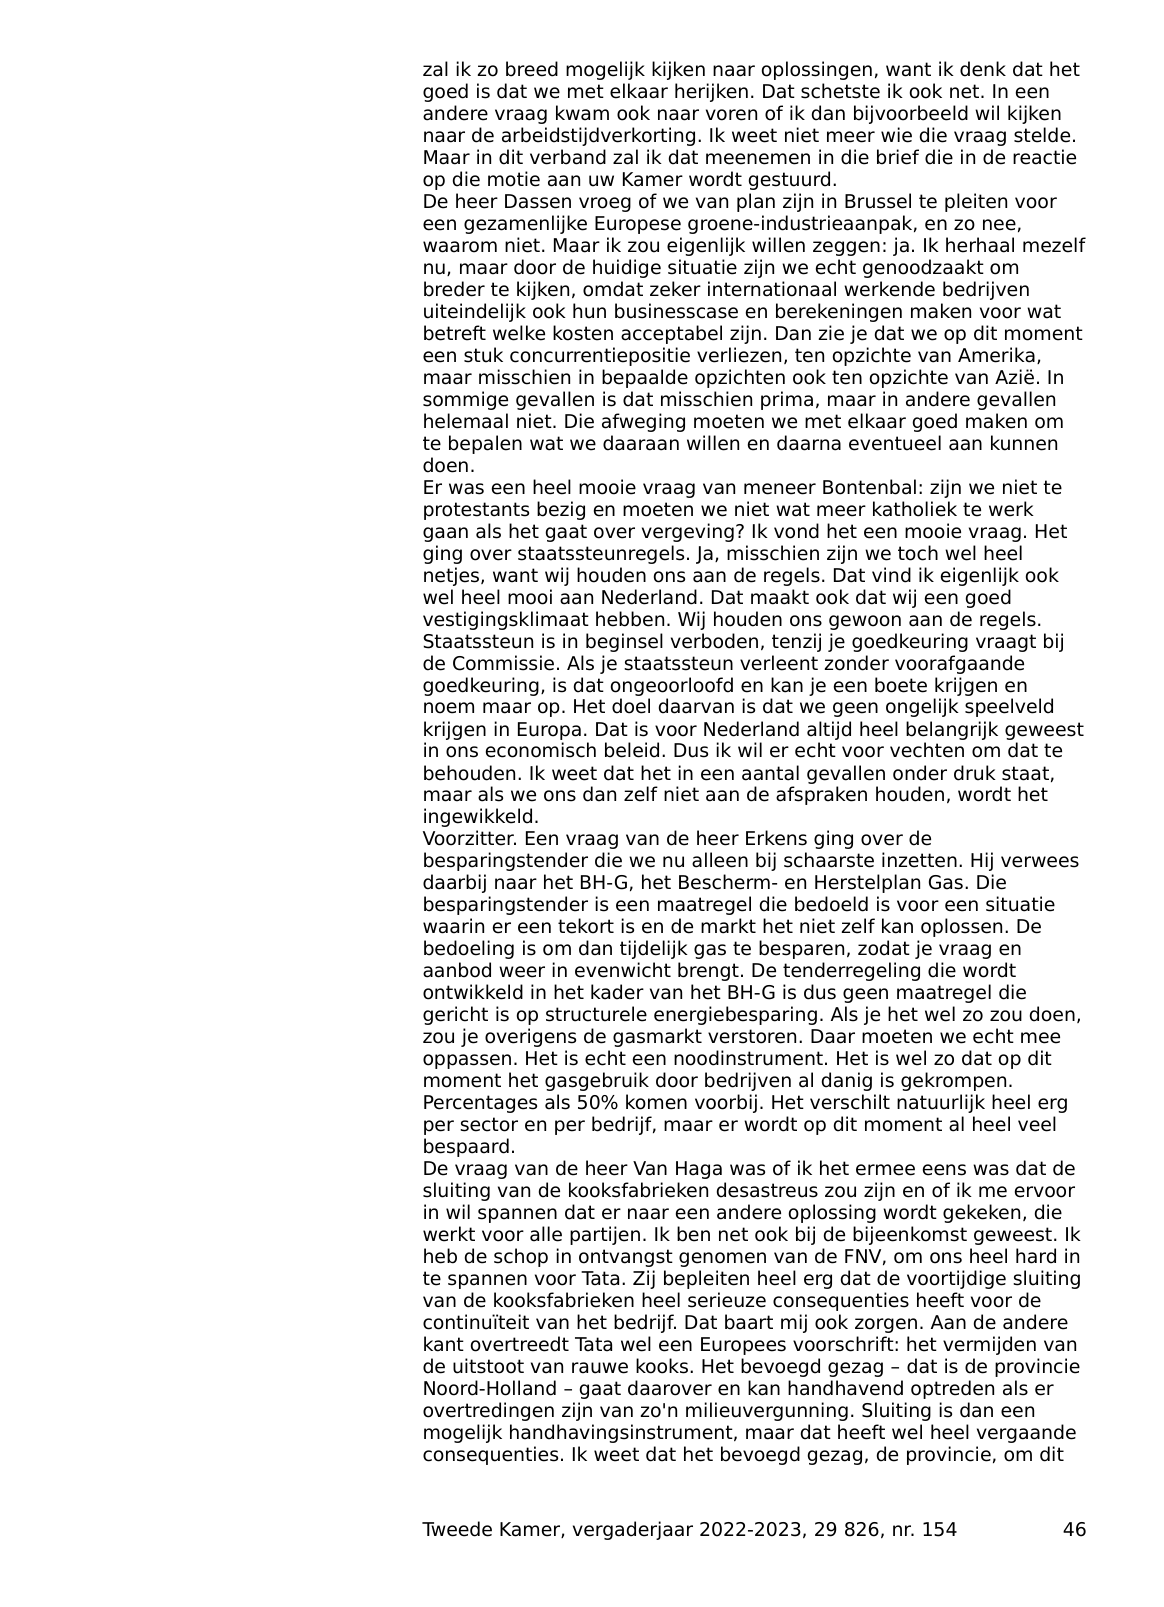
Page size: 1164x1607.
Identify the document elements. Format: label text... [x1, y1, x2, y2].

text De vraag van de heer Van Haga was of ik het ermee eens was dat de sluiting van de kooksfabrieken desastreus zou zijn en of ik me ervoor in wil spannen dat er naar een andere oplossing wordt gekeken, die werkt voor alle partijen. Ik ben net ook bij de bijeenkomst geweest. Ik heb de schop in ontvangst genomen van de FNV, om ons heel hard in te spannen voor Tata. Zij bepleiten heel erg dat de voortijdige sluiting van de kooksfabrieken heel serieuze consequenties heeft voor de continuïteit van het bedrijf. Dat baart mij ook zorgen. Aan de andere kant overtreedt Tata wel een Europees voorschrift: het vermijden van de uitstoot van rauwe kooks. Het bevoegd gezag – dat is de provincie Noord-Holland – gaat daarover en kan handhavend optreden als er overtredingen zijn van zo'n milieuvergunning. Sluiting is dan een mogelijk handhavingsinstrument, maar dat heeft wel heel vergaande consequenties. Ik weet dat het bevoegd gezag, de provincie, om dit [422, 1158, 1087, 1466]
text Voorzitter. Een vraag van de heer Erkens ging over de besparingstender die we nu alleen bij schaarste inzetten. Hij verwees daarbij naar het BH-G, het Bescherm- en Herstelplan Gas. Die besparingstender is een maatregel die bedoeld is voor een situatie waarin er een tekort is en de markt het niet zelf kan oplossen. De bedoeling is om dan tijdelijk gas te besparen, zodat je vraag en aanbod weer in evenwicht brengt. De tenderregeling die wordt ontwikkeld in het kader van het BH-G is dus geen maatregel die gericht is op structurele energiebesparing. Als je het wel zo zou doen, zou je overigens de gasmarkt verstoren. Daar moeten we echt mee oppassen. Het is echt een noodinstrument. Het is wel zo dat op dit moment het gasgebruik door bedrijven al danig is gekrompen. Percentages als 50% komen voorbij. Het verschilt natuurlijk heel erg per sector en per bedrijf, maar er wordt op dit moment al heel veel bespaard. [422, 828, 1087, 1158]
text De heer Dassen vroeg of we van plan zijn in Brussel te pleiten voor een gezamenlijke Europese groene-industrieaanpak, en zo nee, waarom niet. Maar ik zou eigenlijk willen zeggen: ja. Ik herhaal mezelf nu, maar door de huidige situatie zijn we echt genoodzaakt om breder te kijken, omdat zeker internationaal werkende bedrijven uiteindelijk ook hun businesscase en berekeningen maken voor wat betreft welke kosten acceptabel zijn. Dan zie je dat we op dit moment een stuk concurrentiepositie verliezen, ten opzichte van Amerika, maar misschien in bepaalde opzichten ook ten opzichte van Azië. In sommige gevallen is dat misschien prima, maar in andere gevallen helemaal niet. Die afweging moeten we met elkaar goed maken om te bepalen wat we daaraan willen en daarna eventueel aan kunnen doen. [422, 191, 1087, 477]
text Er was een heel mooie vraag van meneer Bontenbal: zijn we niet te protestants bezig en moeten we niet wat meer katholiek te werk gaan als het gaat over vergeving? Ik vond het een mooie vraag. Het ging over staatssteunregels. Ja, misschien zijn we toch wel heel netjes, want wij houden ons aan de regels. Dat vind ik eigenlijk ook wel heel mooi aan Nederland. Dat maakt ook dat wij een goed vestigingsklimaat hebben. Wij houden ons gewoon aan de regels. Staatssteun is in beginsel verboden, tenzij je goedkeuring vraagt bij de Commissie. Als je staatssteun verleent zonder voorafgaande goedkeuring, is dat ongeoorloofd en kan je een boete krijgen en noem maar op. Het doel daarvan is dat we geen ongelijk speelveld krijgen in Europa. Dat is voor Nederland altijd heel belangrijk geweest in ons economisch beleid. Dus ik wil er echt voor vechten om dat te behouden. Ik weet dat het in een aantal gevallen onder druk staat, maar als we ons dan zelf niet aan de afspraken houden, wordt het ingewikkeld. [422, 477, 1087, 828]
text zal ik zo breed mogelijk kijken naar oplossingen, want ik denk dat het goed is dat we met elkaar herijken. Dat schetste ik ook net. In een andere vraag kwam ook naar voren of ik dan bijvoorbeeld wil kijken naar de arbeidstijdverkorting. Ik weet niet meer wie die vraag stelde. Maar in dit verband zal ik dat meenemen in die brief die in de reactie op die motie aan uw Kamer wordt gestuurd. [422, 59, 1087, 191]
